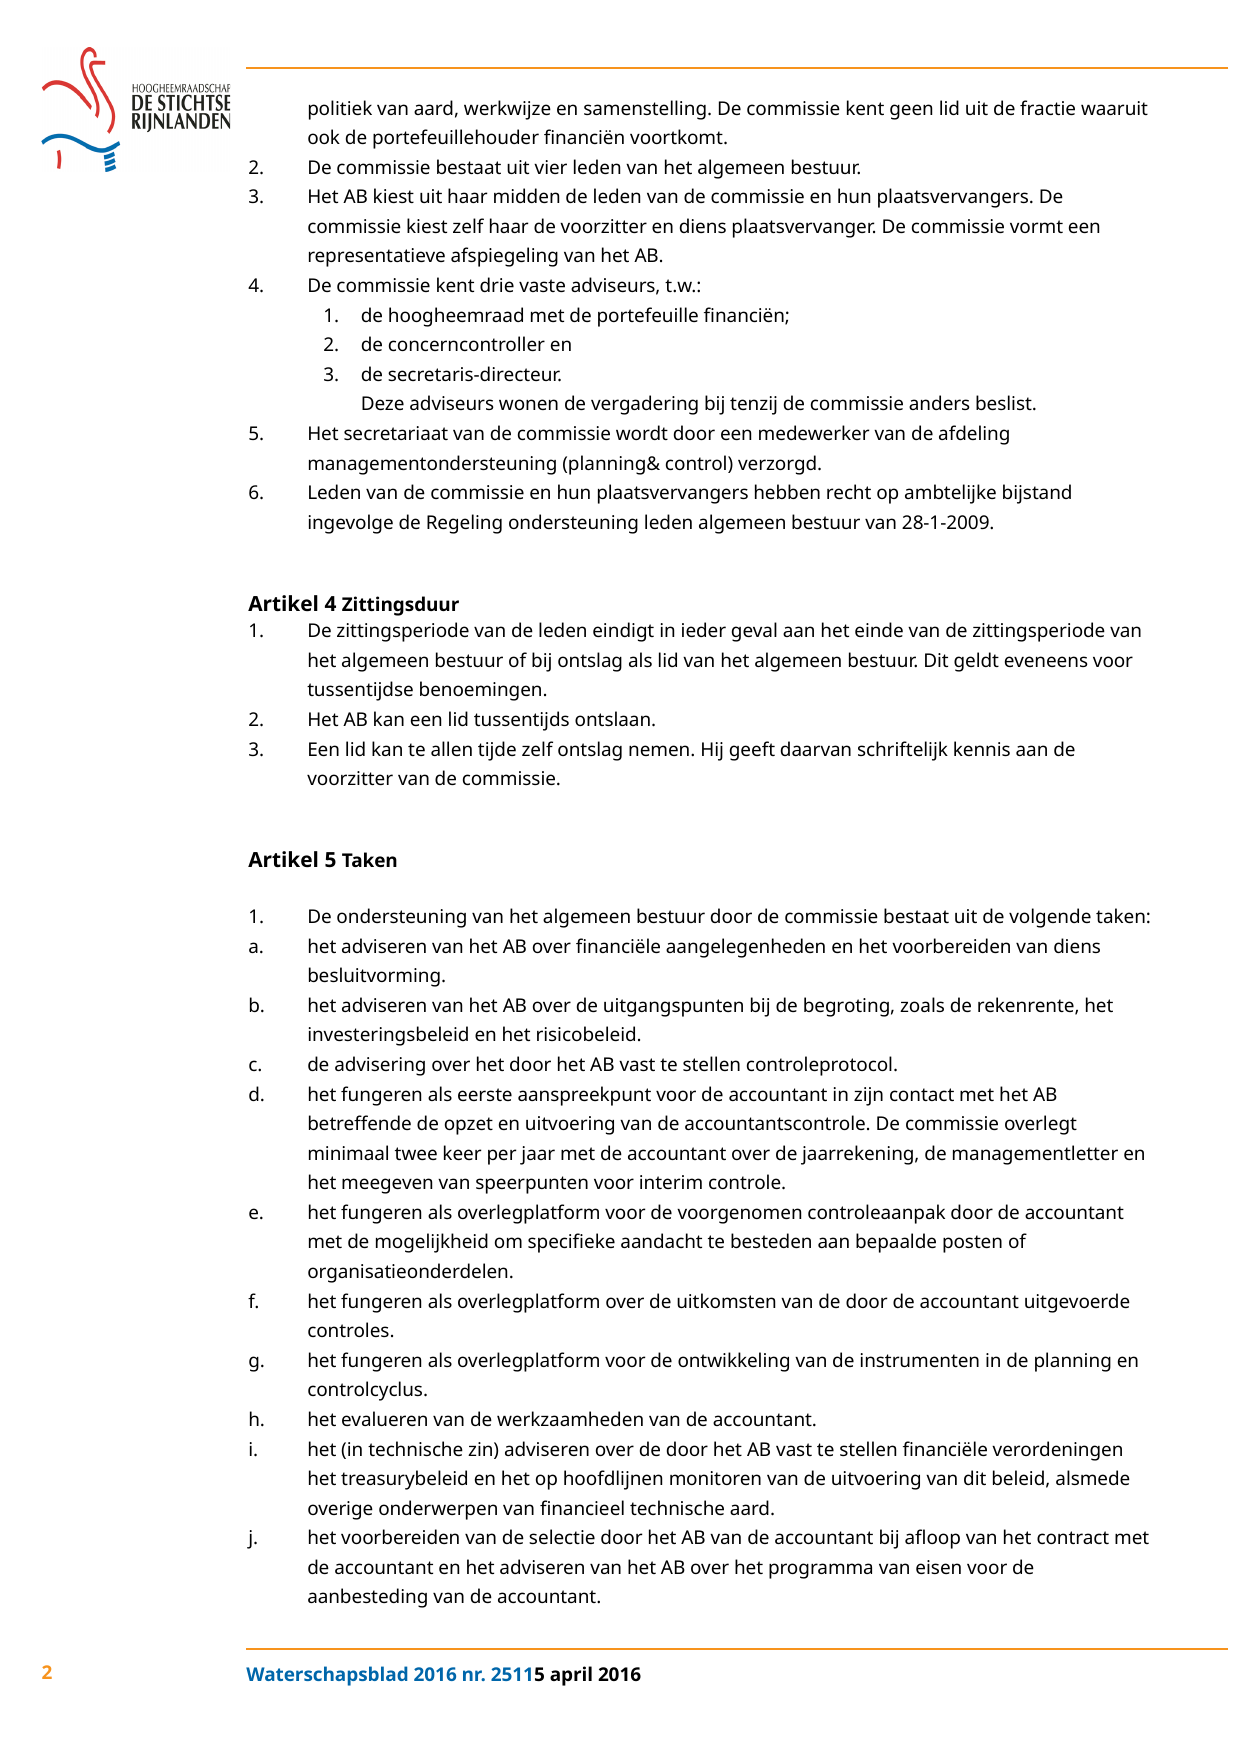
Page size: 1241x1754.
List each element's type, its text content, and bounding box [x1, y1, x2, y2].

list Het AB kan een lid tussentijds ontslaan. [248, 706, 1152, 732]
list De commissie kent drie vaste adviseurs, t.w.: [248, 272, 1152, 298]
list De ondersteuning van het algemeen bestuur door de commissie bestaat uit de volgende taken: [248, 903, 1152, 929]
list de concerncontroller en [323, 331, 1152, 357]
list het fungeren als overlegplatform over de uitkomsten van de door de accountant uitgevoerde controles. [248, 1288, 1152, 1343]
list de hoogheemraad met de portefeuille financiën; [323, 302, 1152, 328]
list De commissie bestaat uit vier leden van het algemeen bestuur. [248, 154, 1152, 180]
list Deze adviseurs wonen de vergadering bij tenzij de commissie anders beslist. [323, 391, 1152, 416]
list het fungeren als overlegplatform voor de voorgenomen controleaanpak door de accountant met de mogelijkheid om specifieke aandacht te besteden aan bepaalde posten of organisatieonderdelen. [248, 1199, 1152, 1284]
list De zittingsperiode van de leden eindigt in ieder geval aan het einde van de zittingsperiode van het algemeen bestuur of bij ontslag als lid van het algemeen bestuur. Dit geldt eveneens voor tussentijdse benoemingen. [248, 617, 1152, 702]
list het voorbereiden van de selectie door het AB van de accountant bij afloop van het contract met de accountant en het adviseren van het AB over het programma van eisen voor de aanbesteding van de accountant. [248, 1524, 1152, 1609]
list het adviseren van het AB over financiële aangelegenheden en het voorbereiden van diens besluitvorming. [248, 933, 1152, 988]
list het adviseren van het AB over de uitgangspunten bij de begroting, zoals de rekenrente, het investeringsbeleid en het risicobeleid. [248, 992, 1152, 1047]
list Het AB kiest uit haar midden de leden van de commissie en hun plaatsvervangers. De commissie kiest zelf haar de voorzitter en diens plaatsvervanger. De commissie vormt een representatieve afspiegeling van het AB. [248, 183, 1152, 268]
list de advisering over het door het AB vast te stellen controleprotocol. [248, 1051, 1152, 1077]
list Een lid kan te allen tijde zelf ontslag nemen. Hij geeft daarvan schriftelijk kennis aan de voorzitter van de commissie. [248, 736, 1152, 791]
list het fungeren als eerste aanspreekpunt voor de accountant in zijn contact met het AB betreffende de opzet en uitvoering van de accountantscontrole. De commissie overlegt minimaal twee keer per jaar met de accountant over de jaarrekening, de managementletter en het meegeven van speerpunten voor interim controle. [248, 1081, 1152, 1195]
list het (in technische zin) adviseren over de door het AB vast te stellen financiële verordeningen het treasurybeleid en het op hoofdlijnen monitoren van de uitvoering van dit beleid, alsmede overige onderwerpen van financieel technische aard. [248, 1436, 1152, 1521]
list Het secretariaat van de commissie wordt door een medewerker van de afdeling managementondersteuning (planning& control) verzorgd. [248, 420, 1152, 476]
list de secretaris-directeur. [323, 361, 1152, 387]
list Leden van de commissie en hun plaatsvervangers hebben recht op ambtelijke bijstand ingevolge de Regeling ondersteuning leden algemeen bestuur van 28-1-2009. [248, 479, 1152, 535]
text Artikel 5 Taken [248, 845, 1152, 874]
list het fungeren als overlegplatform voor de ontwikkeling van de instrumenten in de planning en controlcyclus. [248, 1347, 1152, 1402]
text Artikel 4 Zittingsduur [248, 589, 1152, 617]
picture [41, 47, 231, 172]
list het evalueren van de werkzaamheden van de accountant. [248, 1406, 1152, 1432]
list politiek van aard, werkwijze en samenstelling. De commissie kent geen lid uit de fractie waaruit ook de portefeuillehouder financiën voortkomt. [248, 95, 1152, 150]
